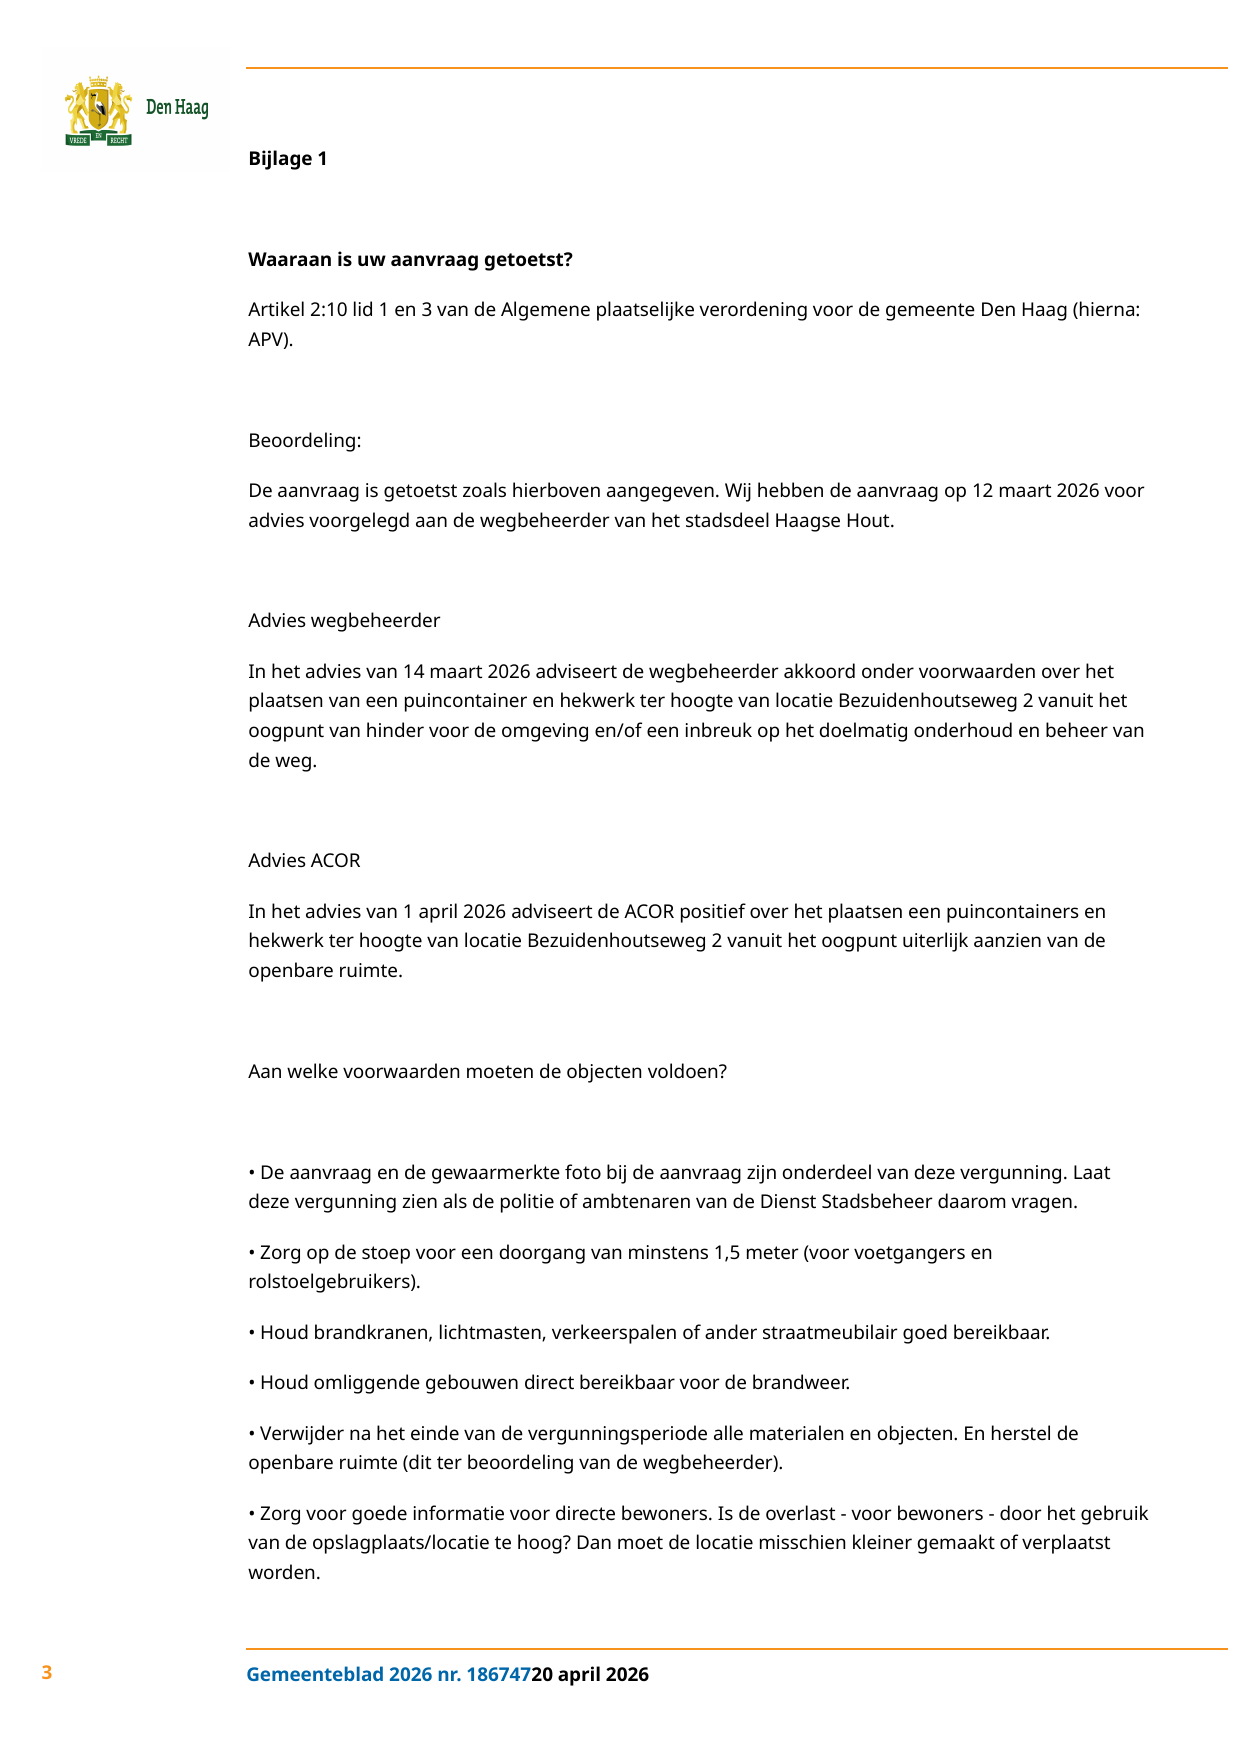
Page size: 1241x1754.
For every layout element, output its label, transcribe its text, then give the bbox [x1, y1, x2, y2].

text In het advies van 1 april 2026 adviseert de ACOR positief over het plaatsen een puincontainers en hekwerk ter hoogte van locatie Bezuidenhoutseweg 2 vanuit het oogpunt uiterlijk aanzien van de openbare ruimte. [248, 898, 1152, 983]
text Advies wegbeheerder [248, 608, 1152, 633]
text Beoordeling: [248, 427, 1152, 453]
text Artikel 2:10 lid 1 en 3 van de Algemene plaatselijke verordening voor de gemeente Den Haag (hierna: APV). [248, 296, 1152, 352]
text • De aanvraag en de gewaarmerkte foto bij de aanvraag zijn onderdeel van deze vergunning. Laat deze vergunning zien als de politie of ambtenaren van de Dienst Stadsbeheer daarom vragen. [248, 1159, 1152, 1214]
text • Houd omliggende gebouwen direct bereikbaar voor de brandweer. [248, 1369, 1152, 1395]
text De aanvraag is getoetst zoals hierboven aangegeven. Wij hebben de aanvraag op 12 maart 2026 voor advies voorgelegd aan de wegbeheerder van het stadsdeel Haagse Hout. [248, 477, 1152, 533]
text In het advies van 14 maart 2026 adviseert de wegbeheerder akkoord onder voorwaarden over het plaatsen van een puincontainer en hekwerk ter hoogte van locatie Bezuidenhoutseweg 2 vanuit het oogpunt van hinder voor de omgeving en/of een inbreuk op het doelmatig onderhoud en beheer van de weg. [248, 658, 1152, 773]
text Aan welke voorwaarden moeten de objecten voldoen? [248, 1058, 1152, 1084]
text • Zorg voor goede informatie voor directe bewoners. Is de overlast - voor bewoners - door het gebruik van de opslagplaats/locatie te hoog? Dan moet de locatie misschien kleiner gemaakt of verplaatst worden. [248, 1500, 1152, 1585]
text • Zorg op de stoep voor een doorgang van minstens 1,5 meter (voor voetgangers en rolstoelgebruikers). [248, 1239, 1152, 1294]
text • Houd brandkranen, lichtmasten, verkeerspalen of ander straatmeubilair goed bereikbaar. [248, 1319, 1152, 1345]
text Bijlage 1 [248, 145, 1152, 171]
text Advies ACOR [248, 848, 1152, 873]
text • Verwijder na het einde van de vergunningsperiode alle materialen en objecten. En herstel de openbare ruimte (dit ter beoordeling van de wegbeheerder). [248, 1420, 1152, 1475]
text Waaraan is uw aanvraag getoetst? [248, 246, 1152, 272]
picture [41, 47, 231, 172]
